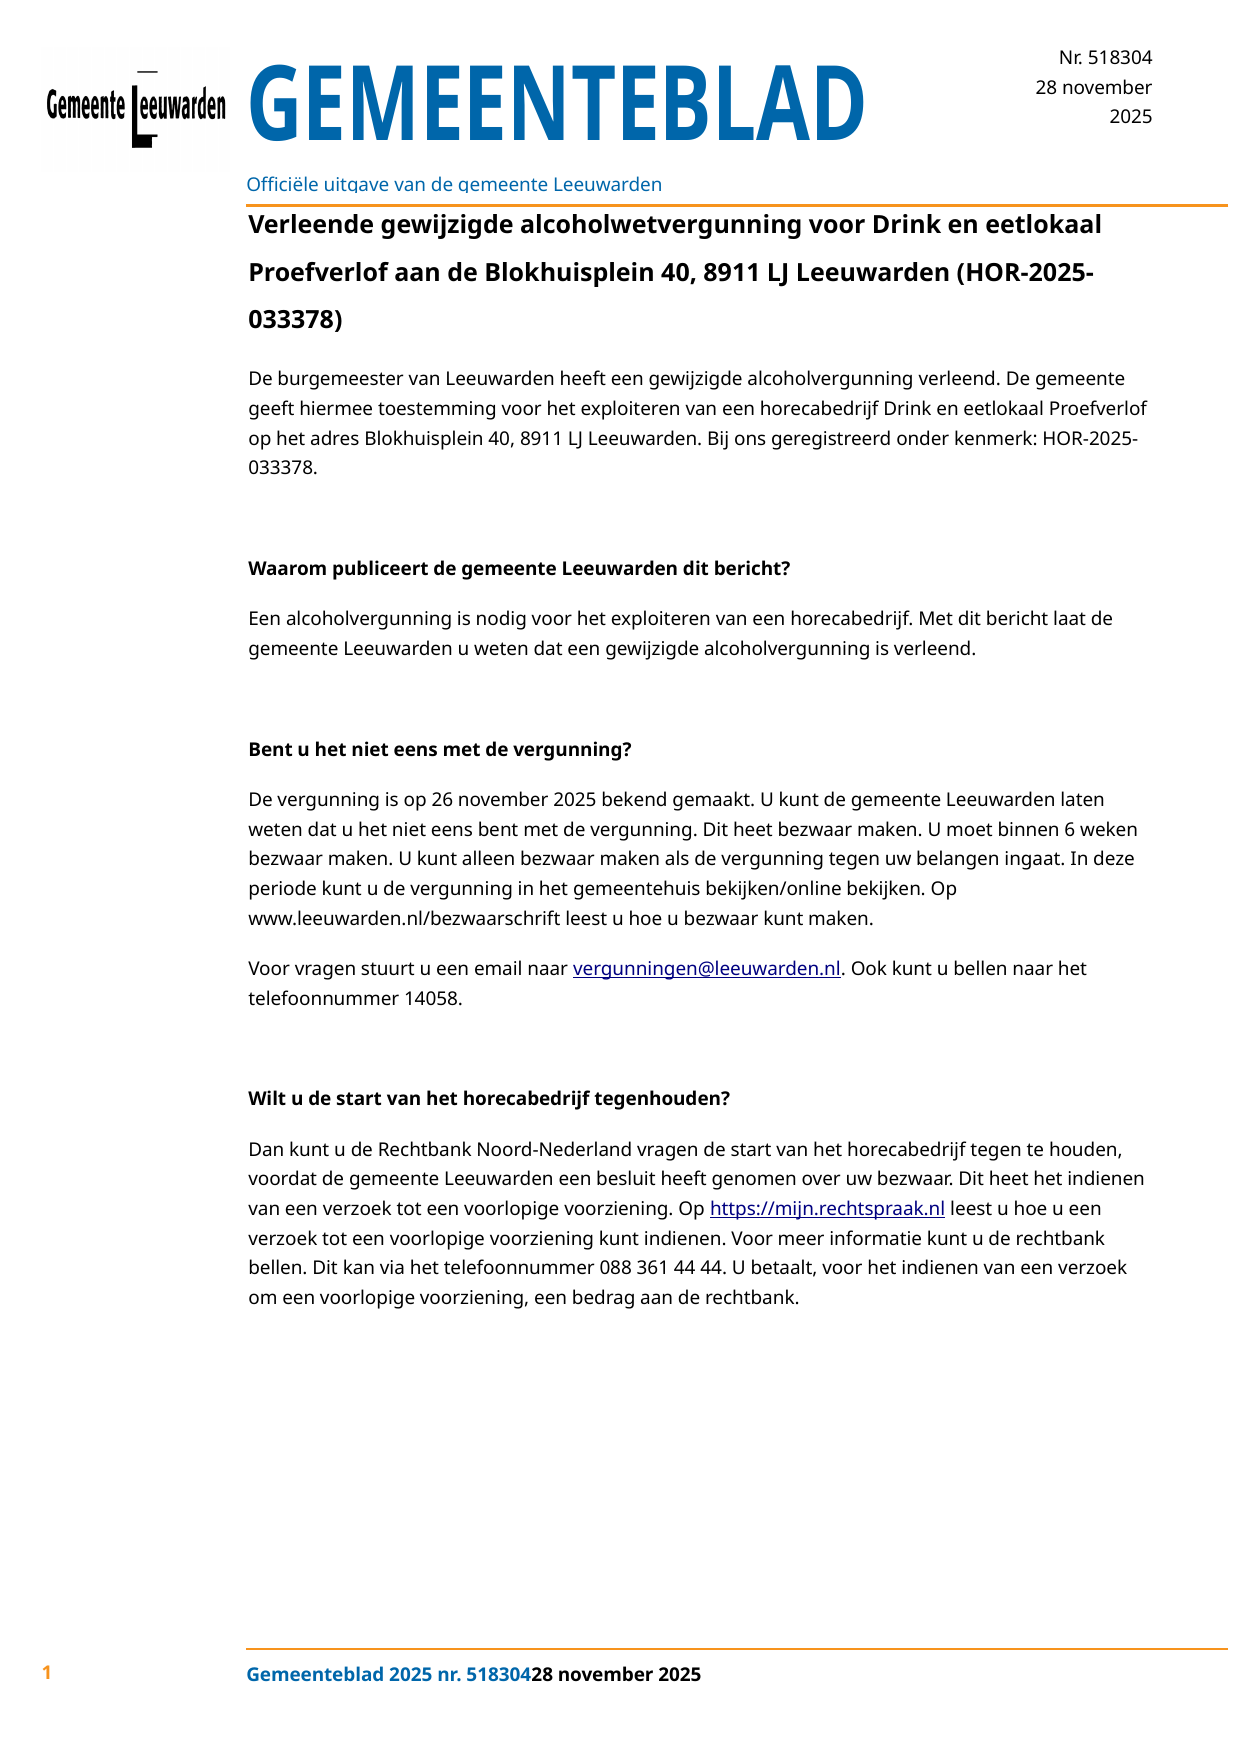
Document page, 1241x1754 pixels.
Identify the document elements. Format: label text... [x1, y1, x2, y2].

text Verleende gewijzigde alcoholwetvergunning voor Drink en eetlokaal Proefverlof aan de Blokhuisplein 40, 8911 LJ Leeuwarden (HOR-2025-033378) [248, 207, 1152, 336]
text De vergunning is op 26 november 2025 bekend gemaakt. U kunt de gemeente Leeuwarden laten weten dat u het niet eens bent met de vergunning. Dit heet bezwaar maken. U moet binnen 6 weken bezwaar maken. U kunt alleen bezwaar maken als de vergunning tegen uw belangen ingaat. In deze periode kunt u de vergunning in het gemeentehuis bekijken/online bekijken. Op www.leeuwarden.nl/bezwaarschrift leest u hoe u bezwaar kunt maken. [248, 786, 1152, 930]
text De burgemeester van Leeuwarden heeft een gewijzigde alcoholvergunning verleend. De gemeente geeft hiermee toestemming voor het exploiteren van een horecabedrijf Drink en eetlokaal Proefverlof op het adres Blokhuisplein 40, 8911 LJ Leeuwarden. Bij ons geregistreerd onder kenmerk: HOR-2025-033378. [248, 366, 1152, 480]
text Bent u het niet eens met de vergunning? [248, 736, 1152, 762]
text Dan kunt u de Rechtbank Noord-Nederland vragen de start van het horecabedrijf tegen te houden, voordat de gemeente Leeuwarden een besluit heeft genomen over uw bezwaar. Dit heet het indienen van een verzoek tot een voorlopige voorziening. Op https://mijn.rechtspraak.nl leest u hoe u een verzoek tot een voorlopige voorziening kunt indienen. Voor meer informatie kunt u de rechtbank bellen. Dit kan via het telefoonnummer 088 361 44 44. U betaalt, voor het indienen van een verzoek om een voorlopige voorziening, een bedrag aan de rechtbank. [248, 1136, 1152, 1309]
text Waarom publiceert de gemeente Leeuwarden dit bericht? [248, 555, 1152, 581]
picture [41, 47, 231, 172]
text Voor vragen stuurt u een email naar vergunningen@leeuwarden.nl. Ook kunt u bellen naar het telefoonnummer 14058. [248, 955, 1152, 1010]
text Wilt u de start van het horecabedrijf tegenhouden? [248, 1086, 1152, 1111]
text Een alcoholvergunning is nodig voor het exploiteren van een horecabedrijf. Met dit bericht laat de gemeente Leeuwarden u weten dat een gewijzigde alcoholvergunning is verleend. [248, 606, 1152, 661]
